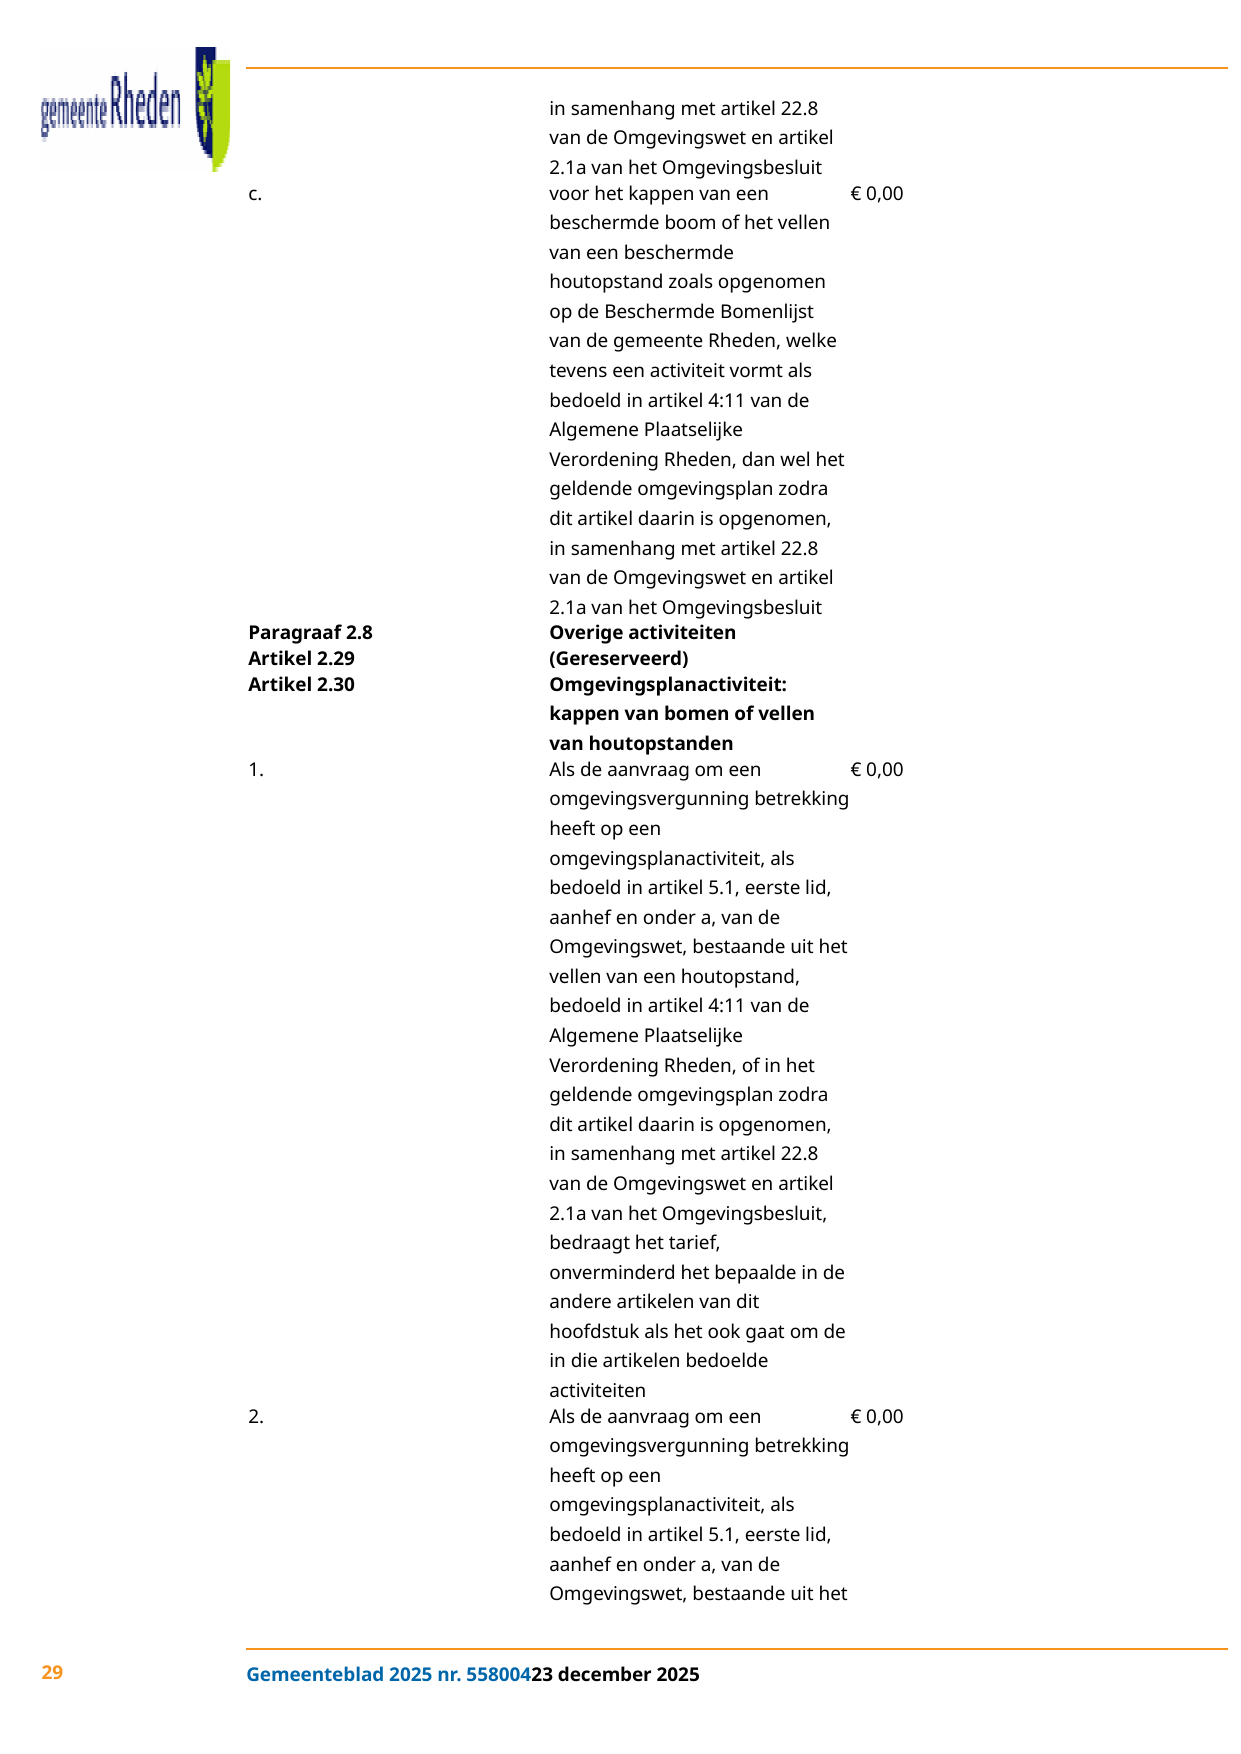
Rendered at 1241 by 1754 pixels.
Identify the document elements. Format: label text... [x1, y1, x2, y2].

table_cell voor het kappen van een beschermde boom of het vellen van een beschermde houtopstand zoals opgenomen op de Beschermde Bomenlijst van de gemeente Rheden, welke tevens een activiteit vormt als bedoeld in artikel 4:11 van de Algemene Plaatselijke Verordening Rheden, dan wel het geldende omgevingsplan zodra dit artikel daarin is opgenomen, in samenhang met artikel 22.8 van de Omgevingswet en artikel 2.1a van het Omgevingsbesluit [549, 180, 850, 619]
table_cell [850, 671, 1152, 756]
table_cell [248, 95, 549, 180]
table_cell € 0,00 [850, 756, 1152, 1403]
table_cell € 0,00 [850, 1403, 1152, 1606]
table_cell 2. [248, 1403, 549, 1606]
picture [41, 47, 231, 172]
table_cell Overige activiteiten [549, 620, 850, 645]
table_cell Omgevingsplanactiviteit: kappen van bomen of vellen van houtopstanden [549, 671, 850, 756]
table_cell Als de aanvraag om een omgevingsvergunning betrekking heeft op een omgevingsplanactiviteit, als bedoeld in artikel 5.1, eerste lid, aanhef en onder a, van de Omgevingswet, bestaande uit het [549, 1403, 850, 1606]
table_cell 1. [248, 756, 549, 1403]
table_cell Als de aanvraag om een omgevingsvergunning betrekking heeft op een omgevingsplanactiviteit, als bedoeld in artikel 5.1, eerste lid, aanhef en onder a, van de Omgevingswet, bestaande uit het vellen van een houtopstand, bedoeld in artikel 4:11 van de Algemene Plaatselijke Verordening Rheden, of in het geldende omgevingsplan zodra dit artikel daarin is opgenomen, in samenhang met artikel 22.8 van de Omgevingswet en artikel 2.1a van het Omgevingsbesluit, bedraagt het tarief, onverminderd het bepaalde in de andere artikelen van dit hoofdstuk als het ook gaat om de in die artikelen bedoelde activiteiten [549, 756, 850, 1403]
table_cell (Gereserveerd) [549, 645, 850, 671]
table_cell [850, 620, 1152, 645]
table_cell [850, 645, 1152, 671]
table_cell Artikel 2.29 [248, 645, 549, 671]
table_cell [850, 95, 1152, 180]
table_cell Paragraaf 2.8 [248, 620, 549, 645]
table_cell € 0,00 [850, 180, 1152, 619]
table_cell c. [248, 180, 549, 619]
table_cell in samenhang met artikel 22.8 van de Omgevingswet en artikel 2.1a van het Omgevingsbesluit [549, 95, 850, 180]
table_cell Artikel 2.30 [248, 671, 549, 756]
